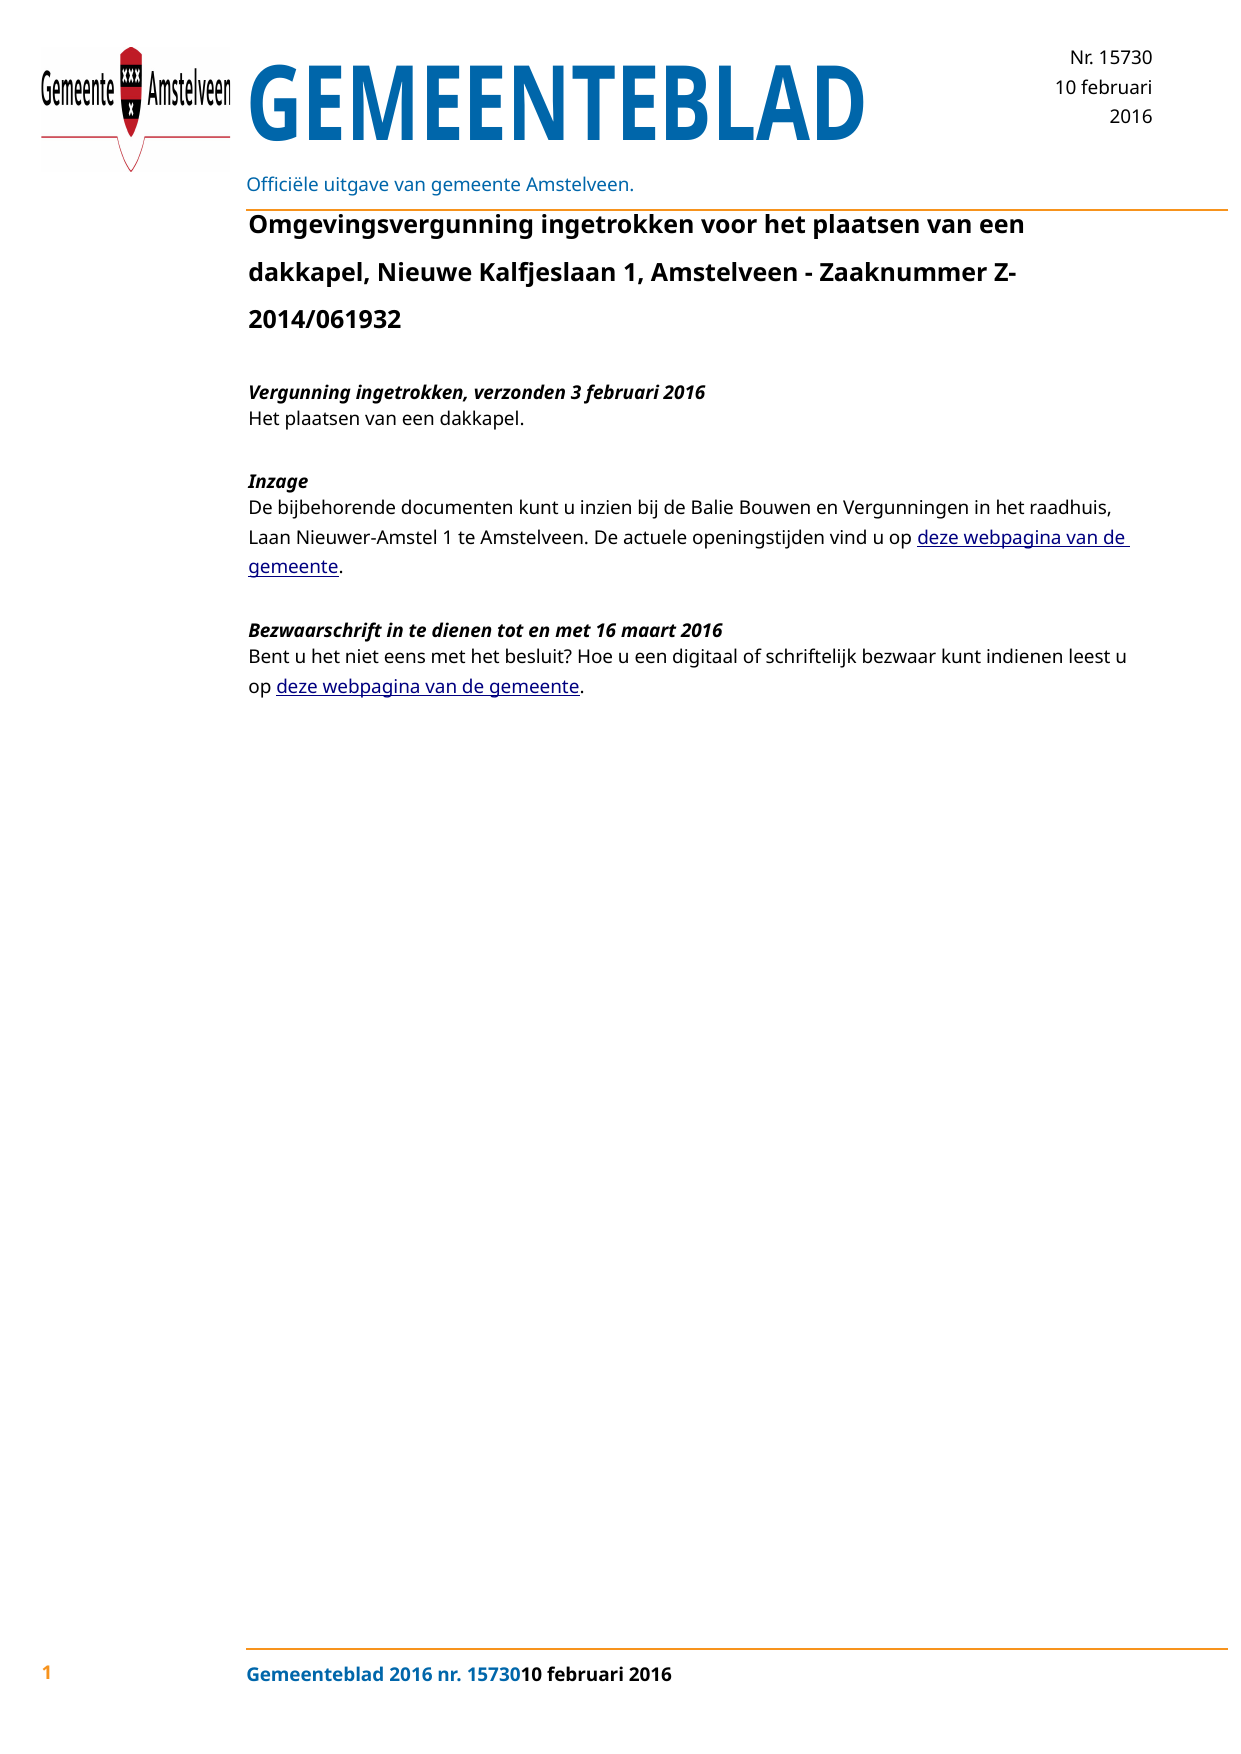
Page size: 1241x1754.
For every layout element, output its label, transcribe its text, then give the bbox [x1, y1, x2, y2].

text Bent u het niet eens met het besluit? Hoe u een digitaal of schriftelijk bezwaar kunt indienen leest u op deze webpagina van de gemeente. [248, 643, 1152, 699]
picture [41, 47, 231, 172]
text Bezwaarschrift in te dienen tot en met 16 maart 2016 [248, 618, 1152, 643]
text Vergunning ingetrokken, verzonden 3 februari 2016 [248, 379, 1152, 405]
text De bijbehorende documenten kunt u inzien bij de Balie Bouwen en Vergunningen in het raadhuis, Laan Nieuwer-Amstel 1 te Amstelveen. De actuele openingstijden vind u op deze webpagina van de gemeente. [248, 494, 1152, 579]
text Inzage [248, 469, 1152, 494]
text Het plaatsen van een dakkapel. [248, 405, 1152, 431]
text Omgevingsvergunning ingetrokken voor het plaatsen van een dakkapel, Nieuwe Kalfjeslaan 1, Amstelveen - Zaaknummer Z-2014/061932 [248, 211, 1152, 336]
